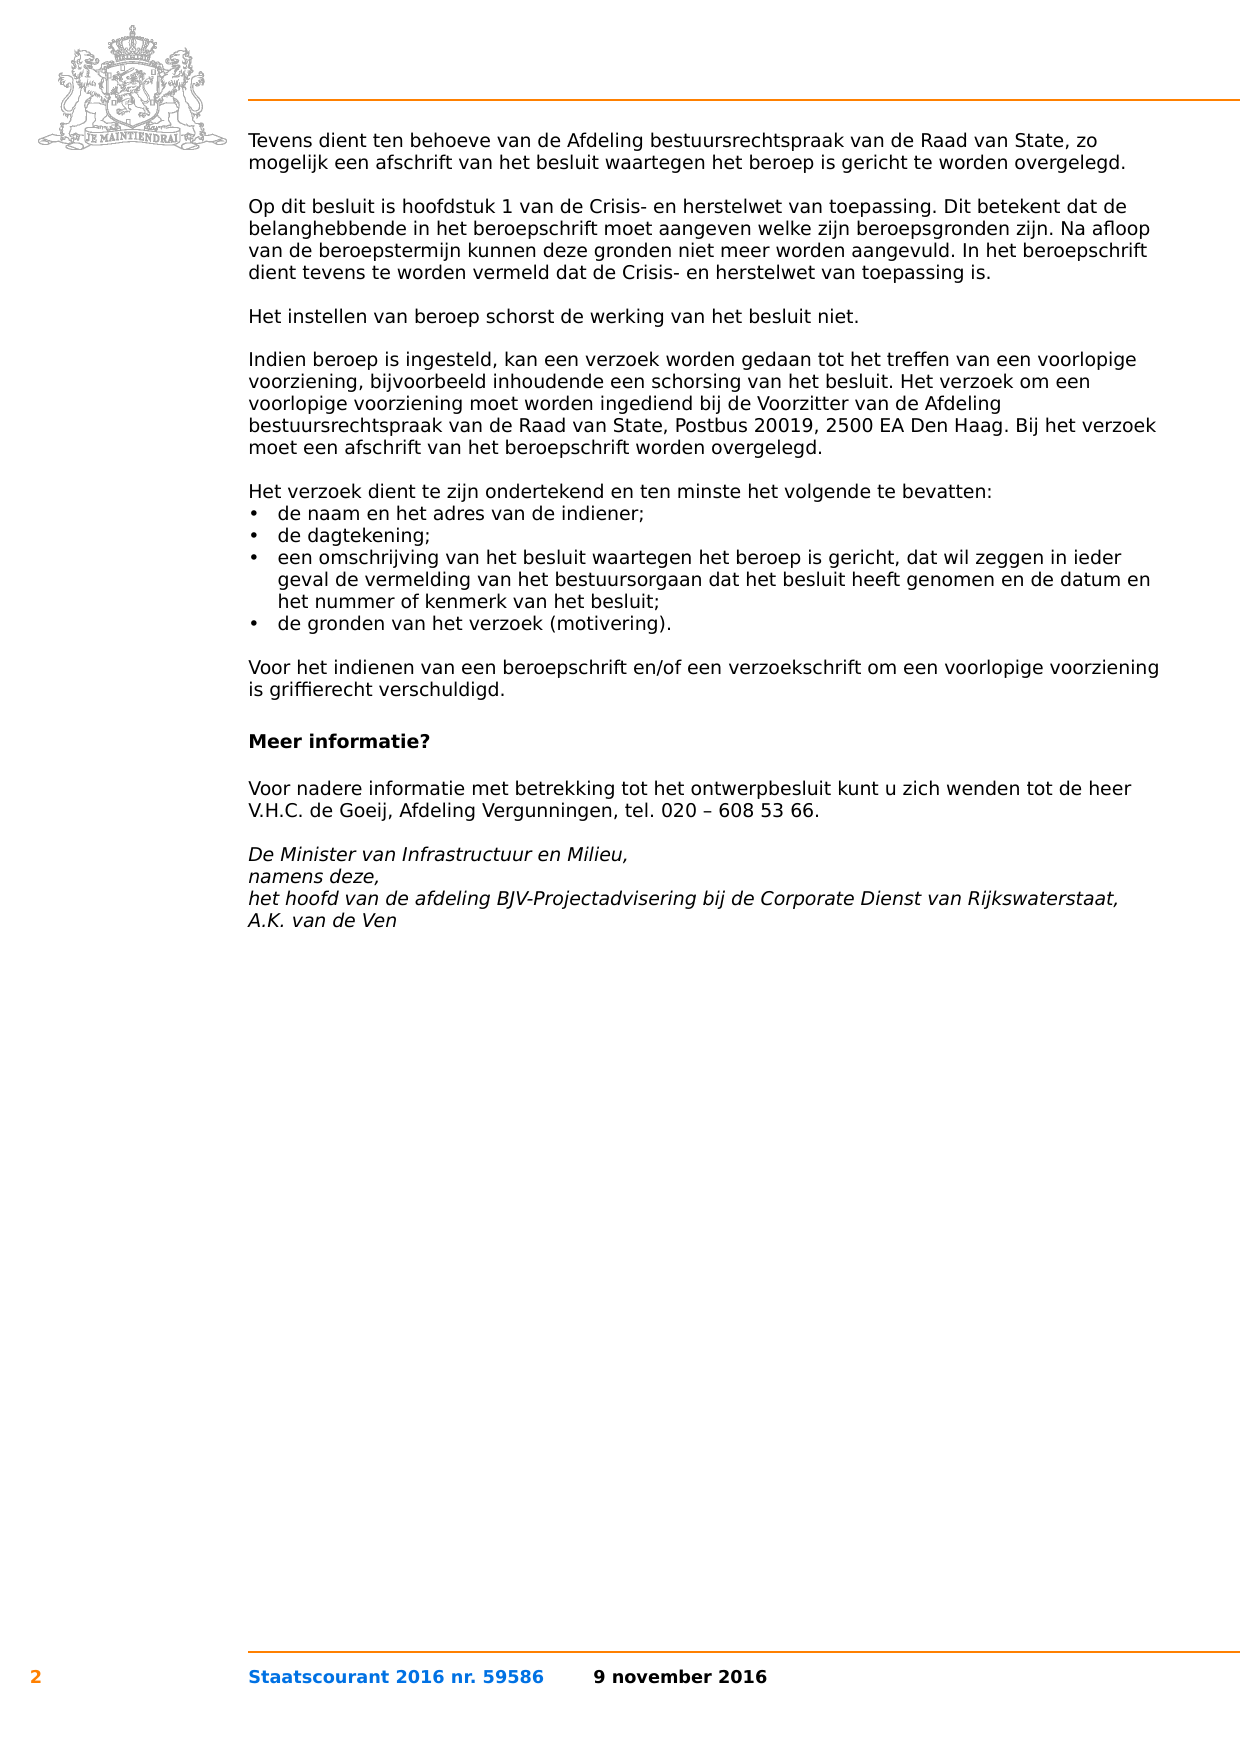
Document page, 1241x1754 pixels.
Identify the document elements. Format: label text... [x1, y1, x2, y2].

text • de gronden van het verzoek (motivering). [248, 613, 1163, 635]
text Indien beroep is ingesteld, kan een verzoek worden gedaan tot het treffen van een voorlopige voorziening, bijvoorbeeld inhoudende een schorsing van het besluit. Het verzoek om een voorlopige voorziening moet worden ingediend bij de Voorzitter van de Afdeling bestuursrechtspraak van de Raad van State, Postbus 20019, 2500 EA Den Haag. Bij het verzoek moet een afschrift van het beroepschrift worden overgelegd. [248, 349, 1163, 459]
text • de dagtekening; [248, 525, 1163, 547]
text Het verzoek dient te zijn ondertekend en ten minste het volgende te bevatten: [248, 481, 1163, 503]
text • een omschrijving van het besluit waartegen het beroep is gericht, dat wil zeggen in ieder geval de vermelding van het bestuursorgaan dat het besluit heeft genomen en de datum en het nummer of kenmerk van het besluit; [248, 547, 1163, 613]
text Tevens dient ten behoeve van de Afdeling bestuursrechtspraak van de Raad van State, zo mogelijk een afschrift van het besluit waartegen het beroep is gericht te worden overgelegd. [248, 130, 1163, 174]
text Het instellen van beroep schorst de werking van het besluit niet. [248, 306, 1163, 327]
text De Minister van Infrastructuur en Milieu, namens deze, het hoofd van de afdeling BJV-Projectadvisering bij de Corporate Dienst van Rijkswaterstaat, A.K. van de Ven [248, 844, 1163, 932]
text Op dit besluit is hoofdstuk 1 van de Crisis- en herstelwet van toepassing. Dit betekent dat de belanghebbende in het beroepschrift moet aangeven welke zijn beroepsgronden zijn. Na afloop van de beroepstermijn kunnen deze gronden niet meer worden aangevuld. In het beroepschrift dient tevens te worden vermeld dat de Crisis- en herstelwet van toepassing is. [248, 196, 1163, 284]
text Voor nadere informatie met betrekking tot het ontwerpbesluit kunt u zich wenden tot de heer V.H.C. de Goeij, Afdeling Vergunningen, tel. 020 – 608 53 66. [248, 778, 1163, 822]
subtitle Meer informatie? [248, 731, 1163, 753]
text Voor het indienen van een beroepschrift en/of een verzoekschrift om een voorlopige voorziening is griffierecht verschuldigd. [248, 657, 1163, 701]
picture [38, 25, 227, 150]
text • de naam en het adres van de indiener; [248, 503, 1163, 525]
